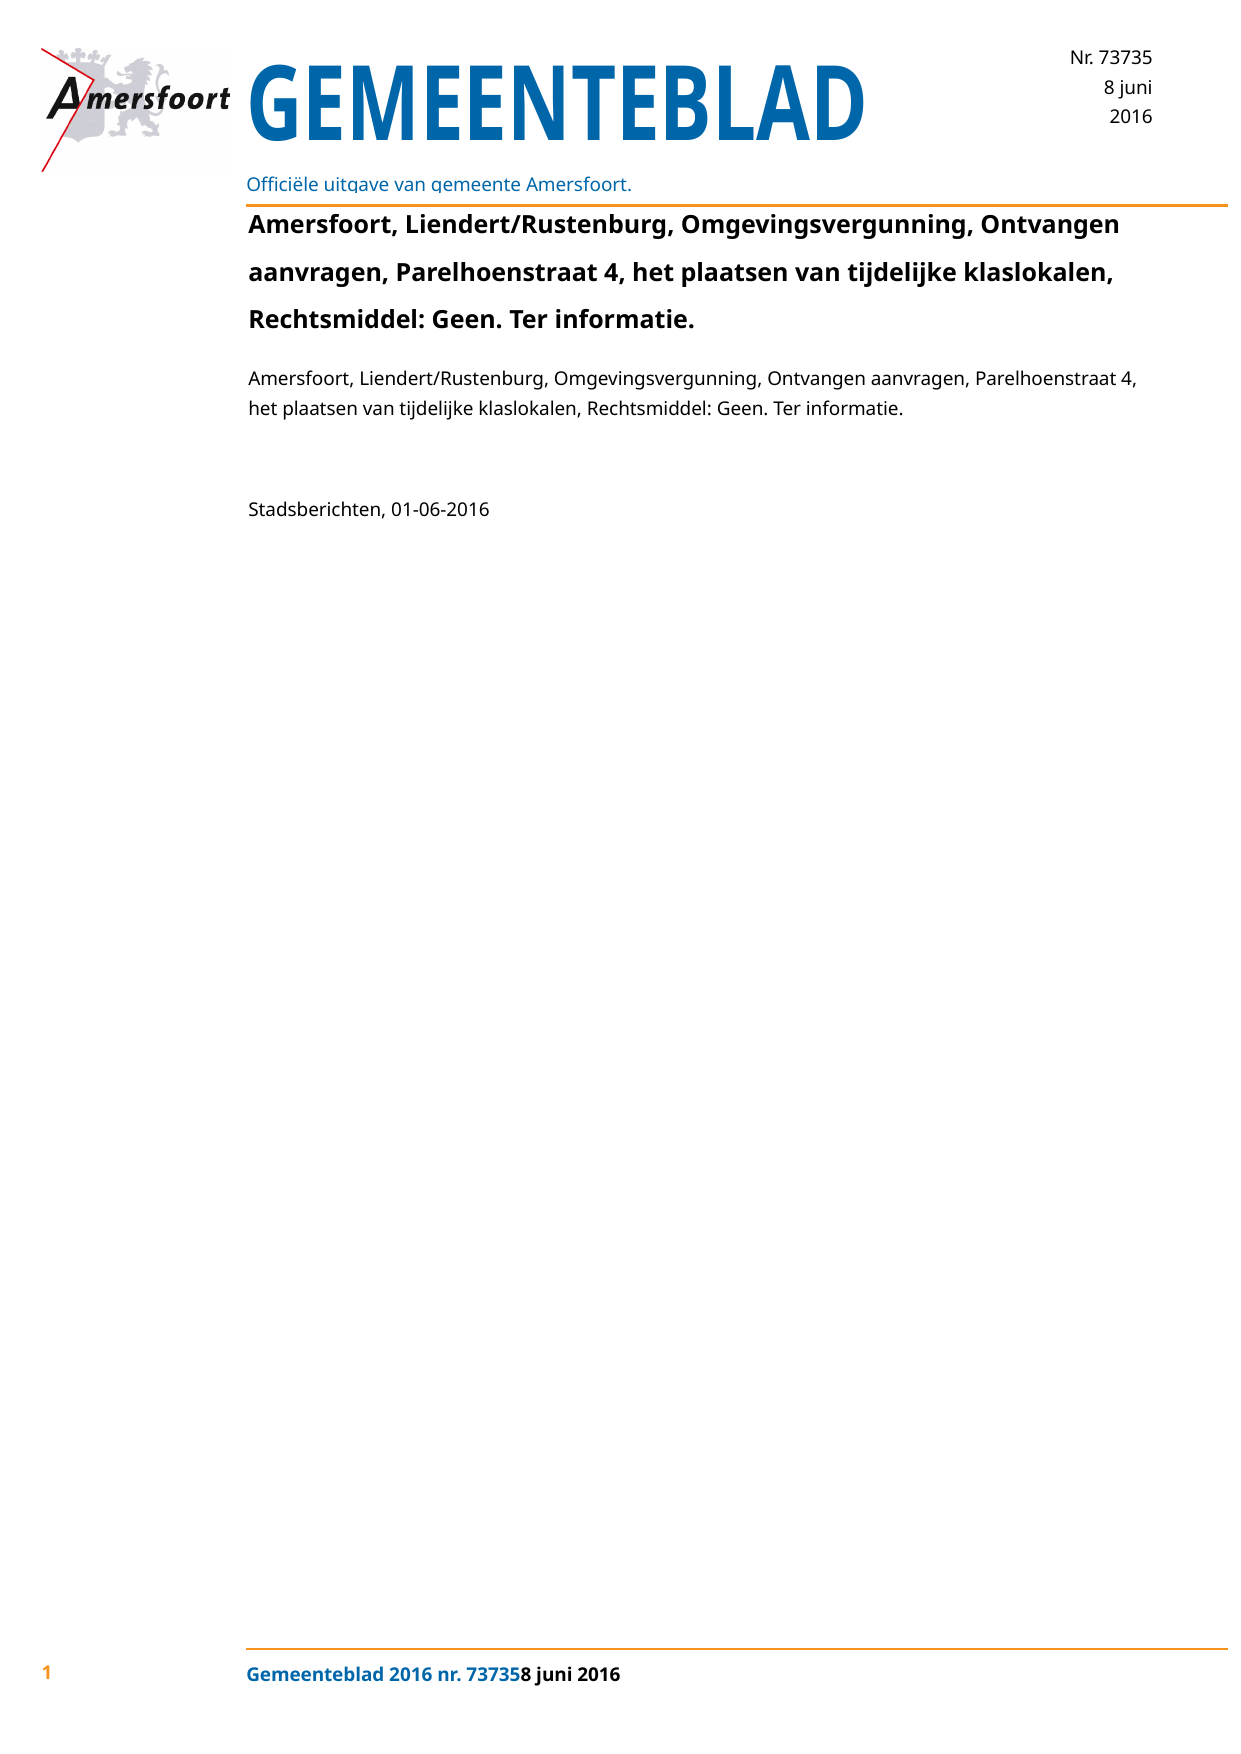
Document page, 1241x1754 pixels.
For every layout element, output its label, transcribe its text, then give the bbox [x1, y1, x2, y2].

text Amersfoort, Liendert/Rustenburg, Omgevingsvergunning, Ontvangen aanvragen, Parelhoenstraat 4, het plaatsen van tijdelijke klaslokalen, Rechtsmiddel: Geen. Ter informatie. [248, 366, 1152, 421]
text Amersfoort, Liendert/Rustenburg, Omgevingsvergunning, Ontvangen aanvragen, Parelhoenstraat 4, het plaatsen van tijdelijke klaslokalen, Rechtsmiddel: Geen. Ter informatie. [248, 207, 1152, 336]
text Stadsberichten, 01-06-2016 [248, 496, 1152, 522]
picture [41, 47, 231, 172]
